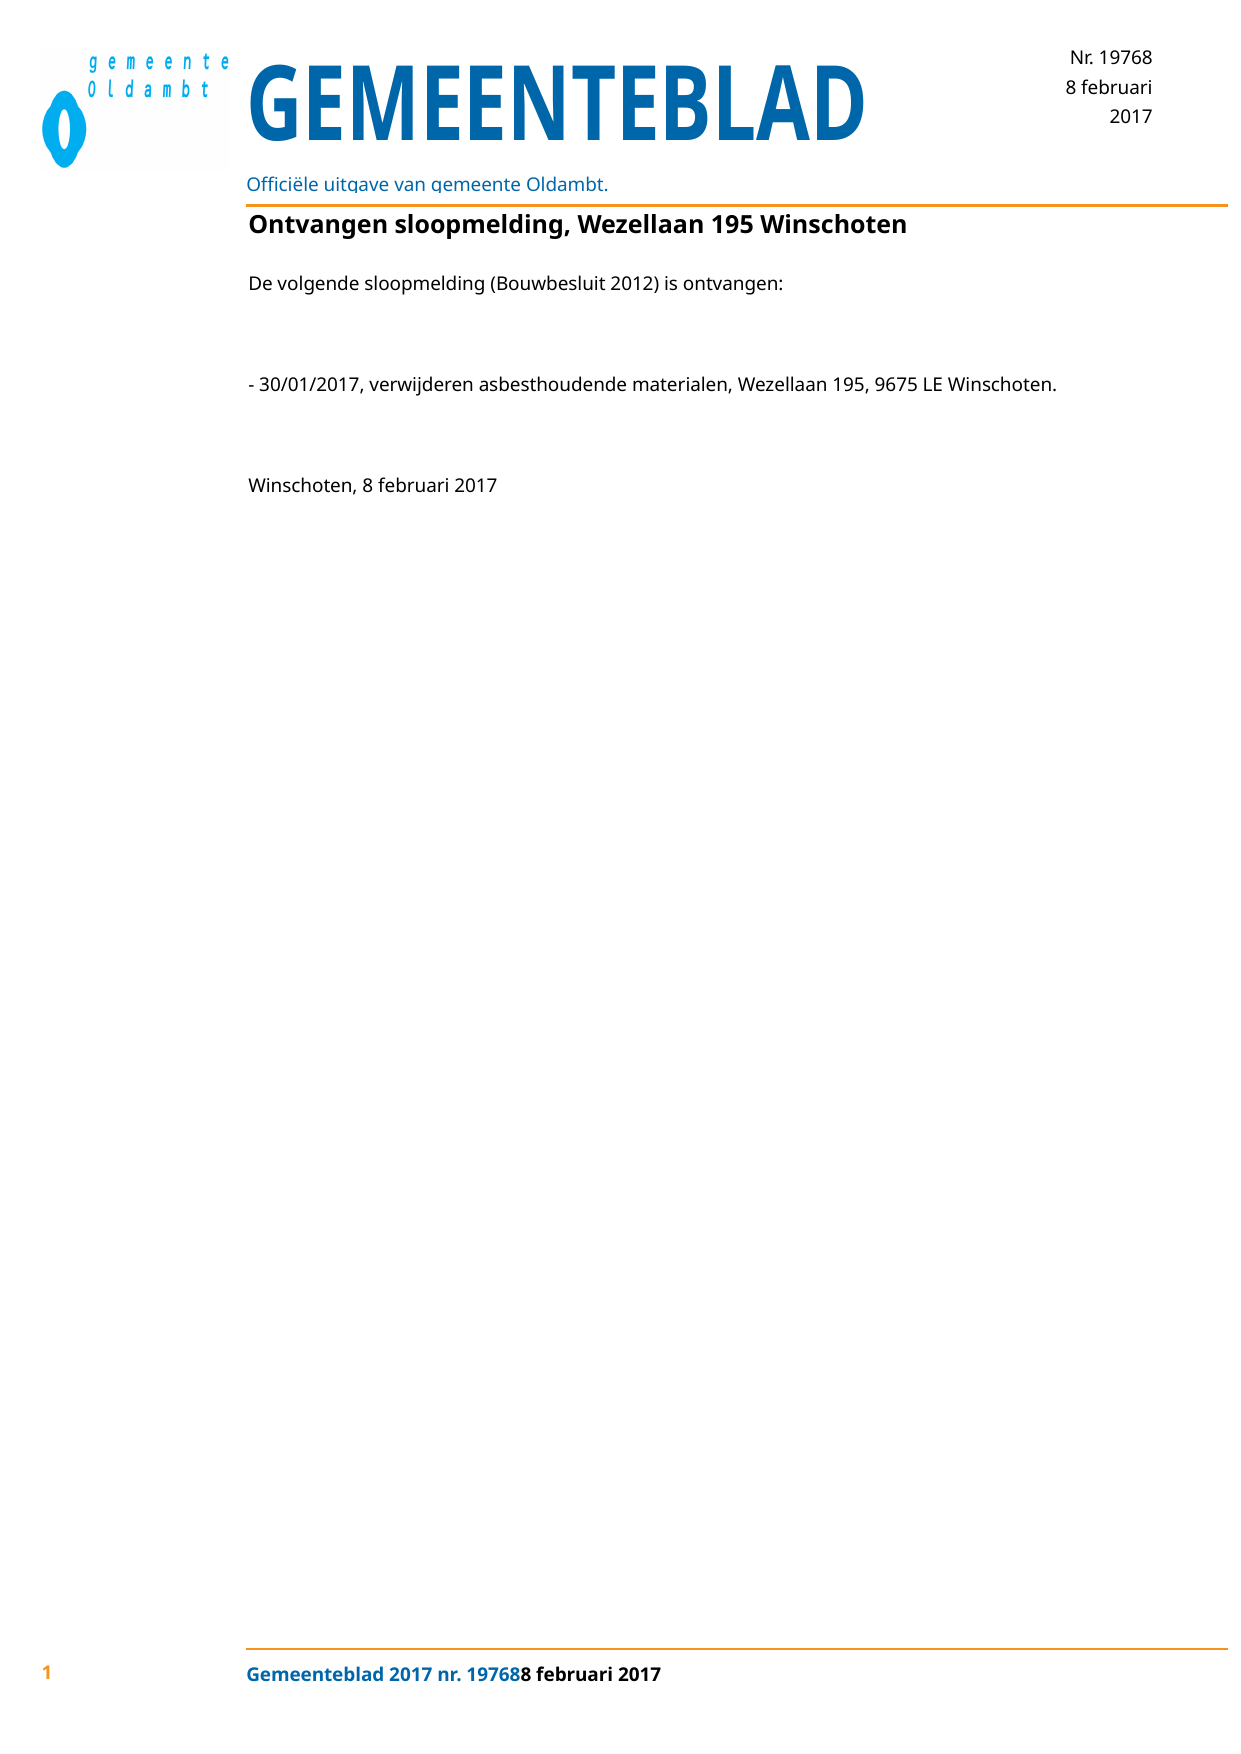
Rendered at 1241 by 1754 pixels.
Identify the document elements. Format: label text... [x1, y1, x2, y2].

text Winschoten, 8 februari 2017 [248, 472, 1152, 498]
text Ontvangen sloopmelding, Wezellaan 195 Winschoten [248, 207, 1152, 241]
picture [41, 47, 231, 172]
text - 30/01/2017, verwijderen asbesthoudende materialen, Wezellaan 195, 9675 LE Winschoten. [248, 371, 1152, 397]
text De volgende sloopmelding (Bouwbesluit 2012) is ontvangen: [248, 270, 1152, 296]
